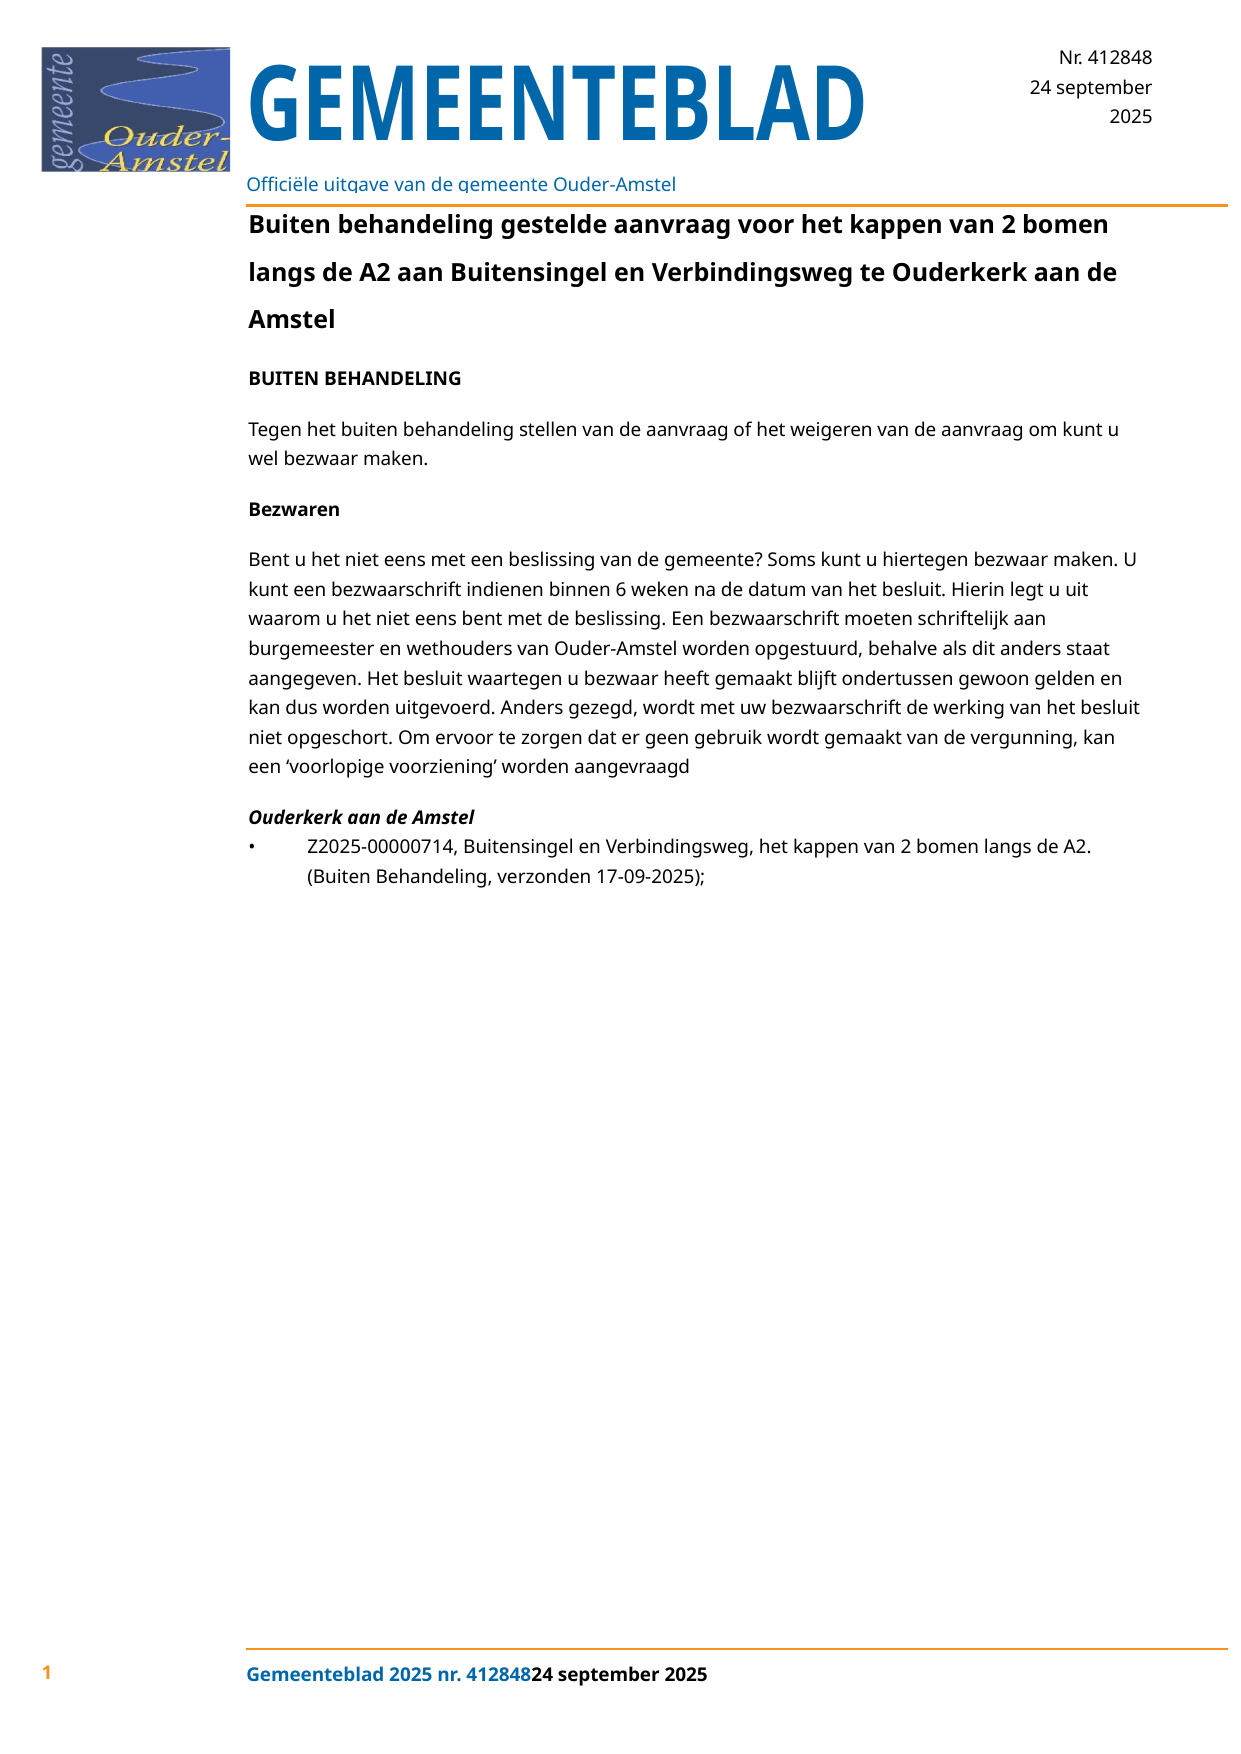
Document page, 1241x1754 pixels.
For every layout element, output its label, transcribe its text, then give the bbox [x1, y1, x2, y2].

list Z2025-00000714, Buitensingel en Verbindingsweg, het kappen van 2 bomen langs de A2. (Buiten Behandeling, verzonden 17-09-2025); [248, 833, 1152, 889]
text BUITEN BEHANDELING [248, 366, 1152, 391]
text Ouderkerk aan de Amstel [248, 804, 1152, 829]
text Bezwaren [248, 496, 1152, 522]
text Buiten behandeling gestelde aanvraag voor het kappen van 2 bomen langs de A2 aan Buitensingel en Verbindingsweg te Ouderkerk aan de Amstel [248, 207, 1152, 336]
text Bent u het niet eens met een beslissing van de gemeente? Soms kunt u hiertegen bezwaar maken. U kunt een bezwaarschrift indienen binnen 6 weken na de datum van het besluit. Hierin legt u uit waarom u het niet eens bent met de beslissing. Een bezwaarschrift moeten schriftelijk aan burgemeester en wethouders van Ouder-Amstel worden opgestuurd, behalve als dit anders staat aangegeven. Het besluit waartegen u bezwaar heeft gemaakt blijft ondertussen gewoon gelden en kan dus worden uitgevoerd. Anders gezegd, wordt met uw bezwaarschrift de werking van het besluit niet opgeschort. Om ervoor te zorgen dat er geen gebruik wordt gemaakt van de vergunning, kan een ‘voorlopige voorziening’ worden aangevraagd [248, 546, 1152, 779]
picture [41, 47, 231, 172]
text Tegen het buiten behandeling stellen van de aanvraag of het weigeren van de aanvraag om kunt u wel bezwaar maken. [248, 416, 1152, 471]
